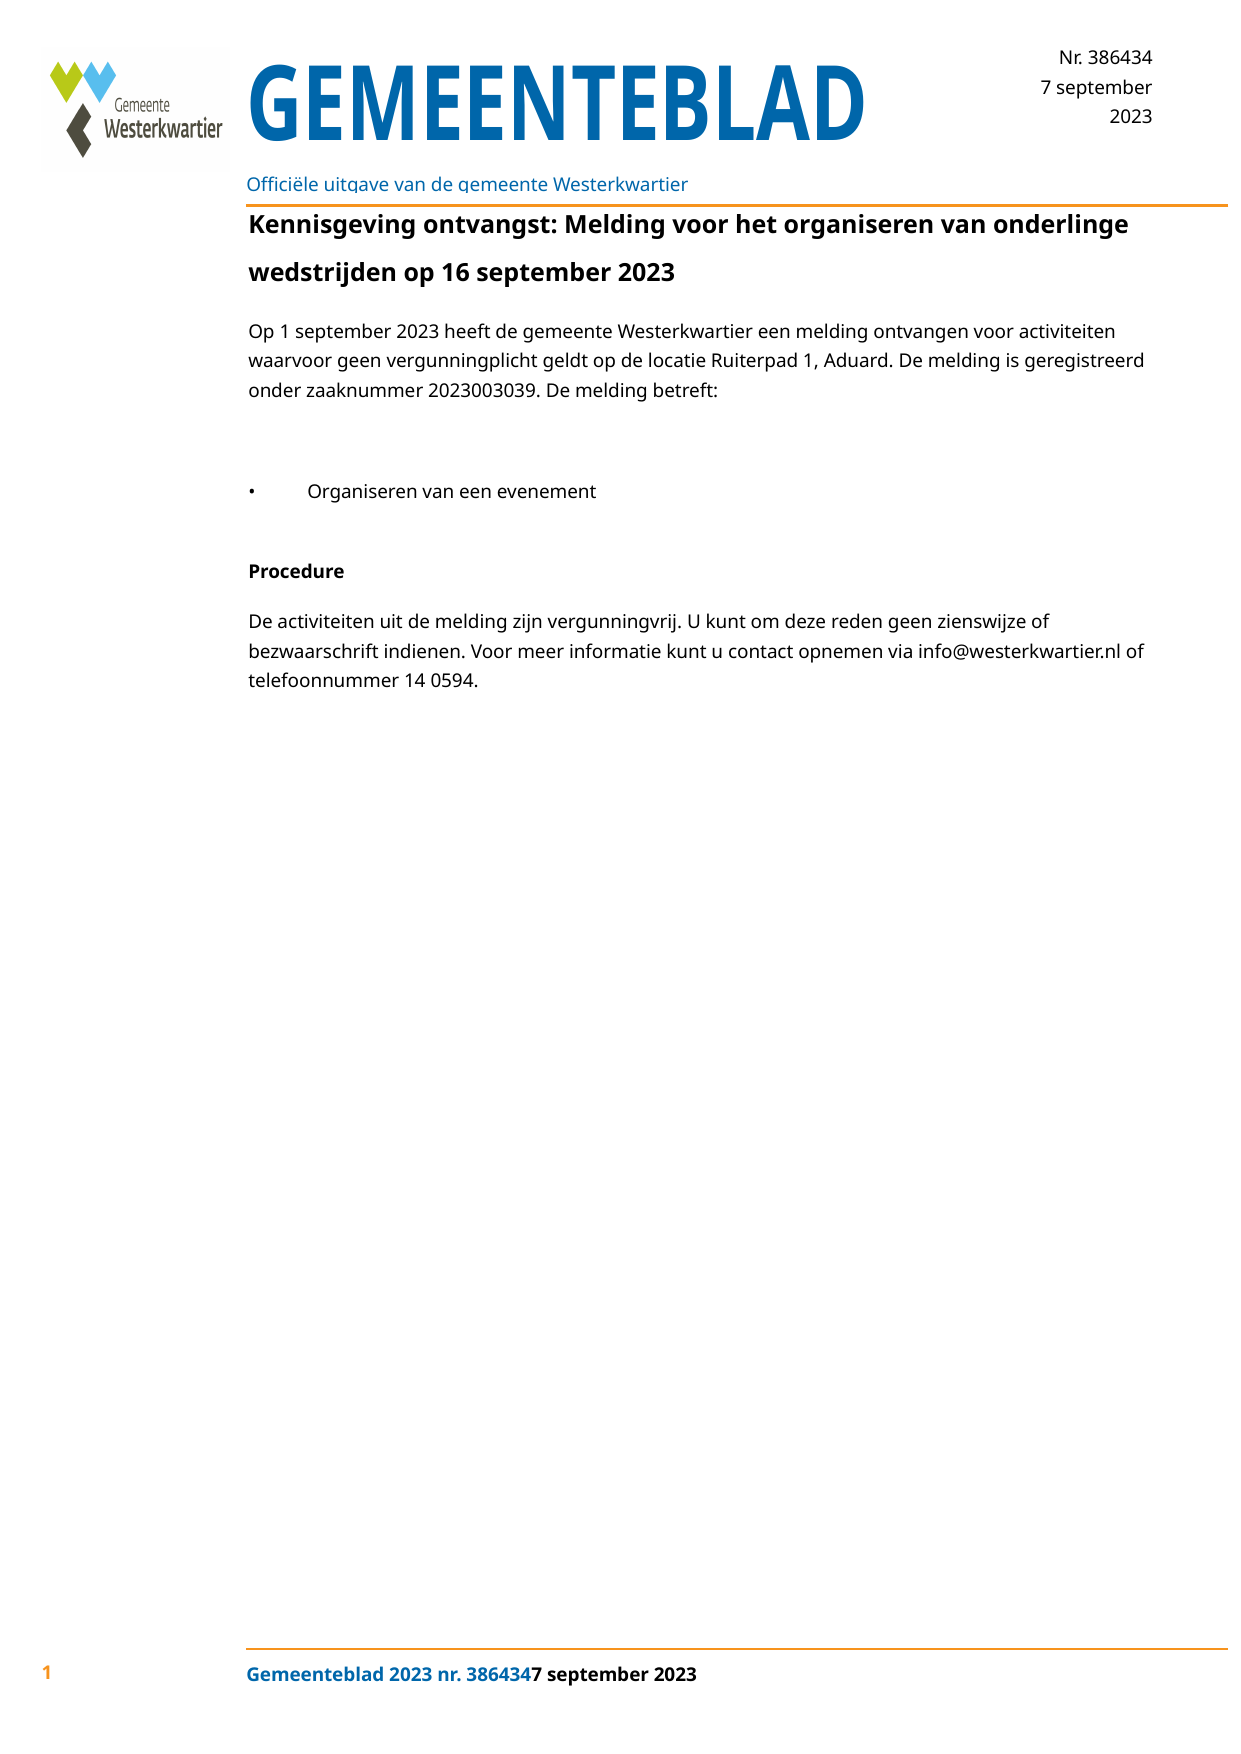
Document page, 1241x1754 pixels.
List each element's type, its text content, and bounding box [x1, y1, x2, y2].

text De activiteiten uit de melding zijn vergunningvrij. U kunt om deze reden geen zienswijze of bezwaarschrift indienen. Voor meer informatie kunt u contact opnemen via info@westerkwartier.nl of telefoonnummer 14 0594. [248, 608, 1152, 693]
text Procedure [248, 558, 1152, 584]
text Op 1 september 2023 heeft de gemeente Westerkwartier een melding ontvangen voor activiteiten waarvoor geen vergunningplicht geldt op de locatie Ruiterpad 1, Aduard. De melding is geregistreerd onder zaaknummer 2023003039. De melding betreft: [248, 318, 1152, 403]
list Organiseren van een evenement [248, 478, 1152, 504]
text Kennisgeving ontvangst: Melding voor het organiseren van onderlinge wedstrijden op 16 september 2023 [248, 207, 1152, 288]
picture [41, 47, 231, 172]
